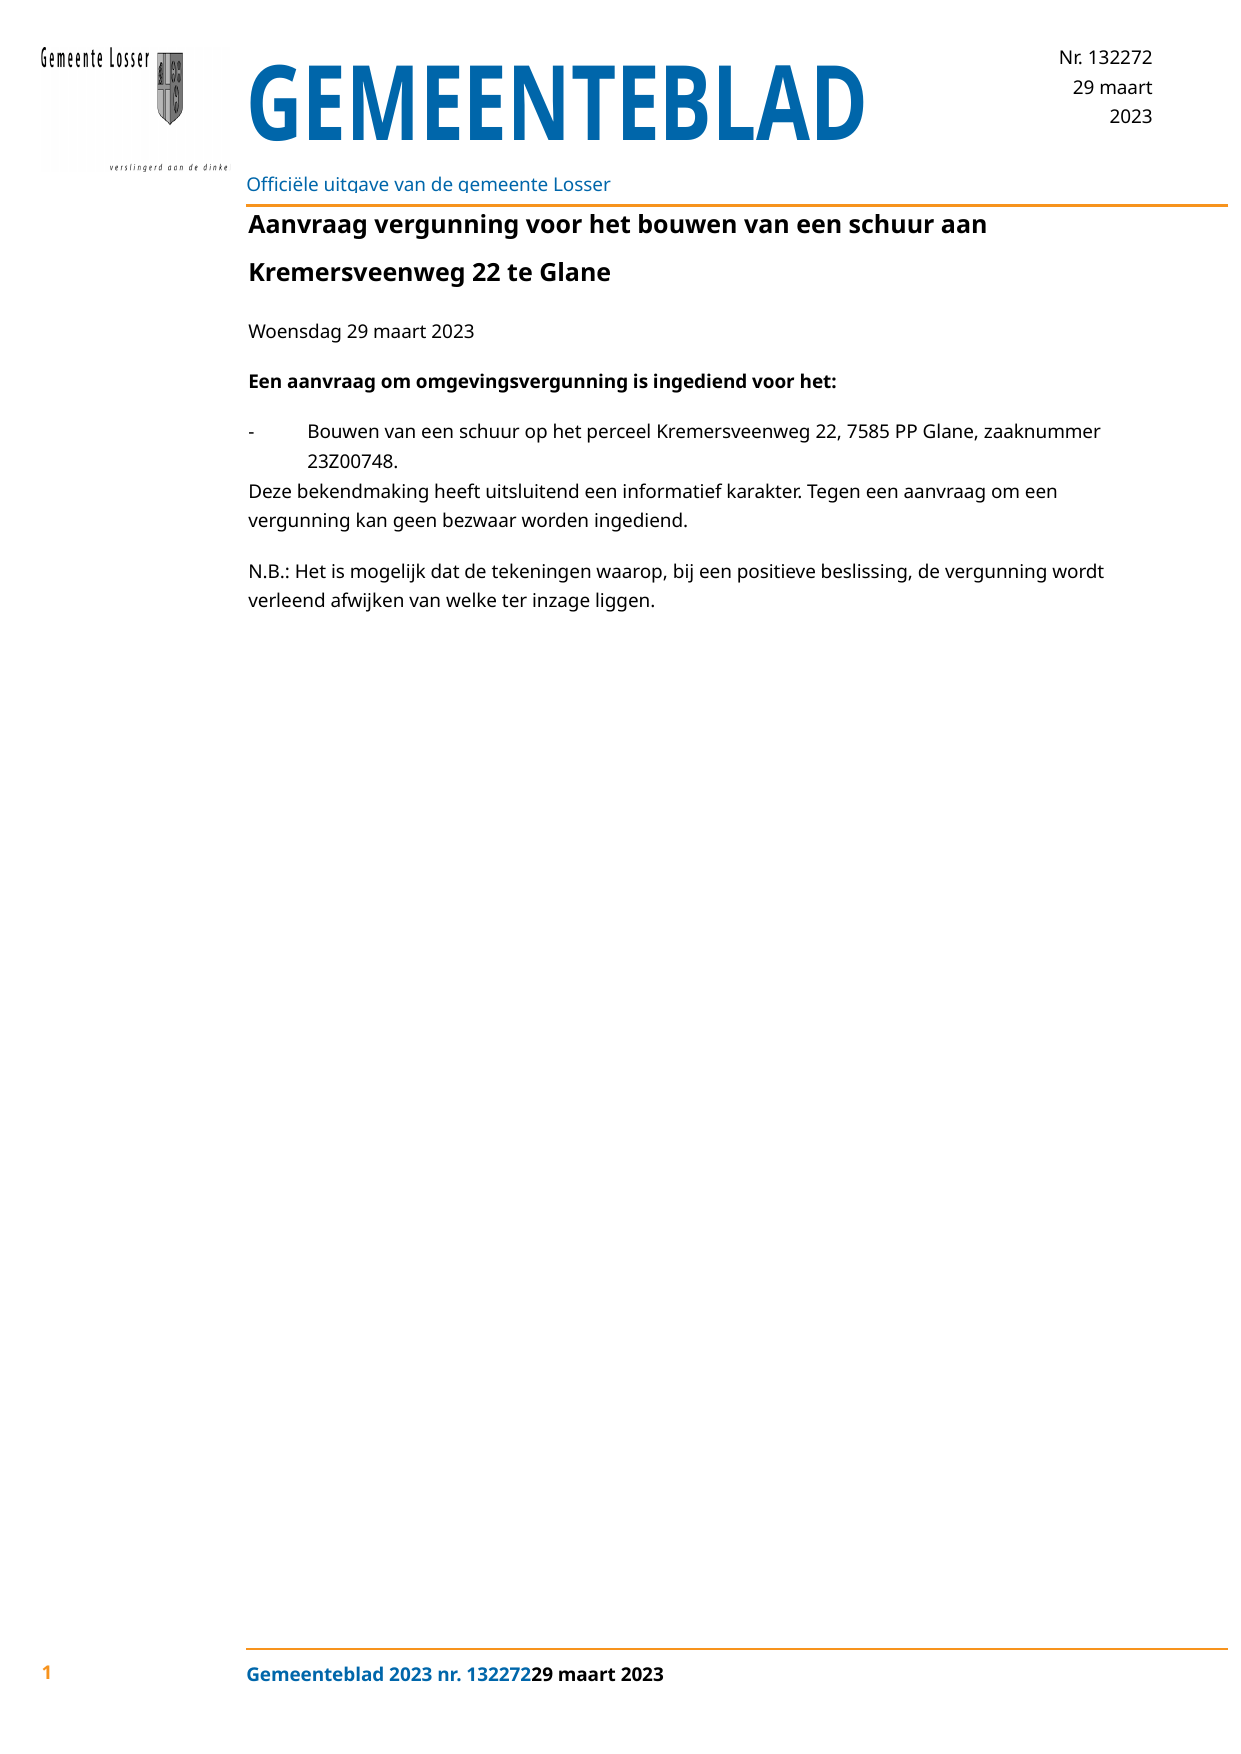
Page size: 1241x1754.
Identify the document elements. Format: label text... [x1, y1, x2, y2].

text Deze bekendmaking heeft uitsluitend een informatief karakter. Tegen een aanvraag om een vergunning kan geen bezwaar worden ingediend. [248, 478, 1152, 533]
text Woensdag 29 maart 2023 [248, 318, 1152, 344]
picture [41, 47, 231, 172]
text Een aanvraag om omgevingsvergunning is ingediend voor het: [248, 368, 1152, 394]
text Aanvraag vergunning voor het bouwen van een schuur aan Kremersveenweg 22 te Glane [248, 207, 1152, 288]
list Bouwen van een schuur op het perceel Kremersveenweg 22, 7585 PP Glane, zaaknummer 23Z00748. [248, 419, 1152, 474]
text N.B.: Het is mogelijk dat de tekeningen waarop, bij een positieve beslissing, de vergunning wordt verleend afwijken van welke ter inzage liggen. [248, 558, 1152, 613]
